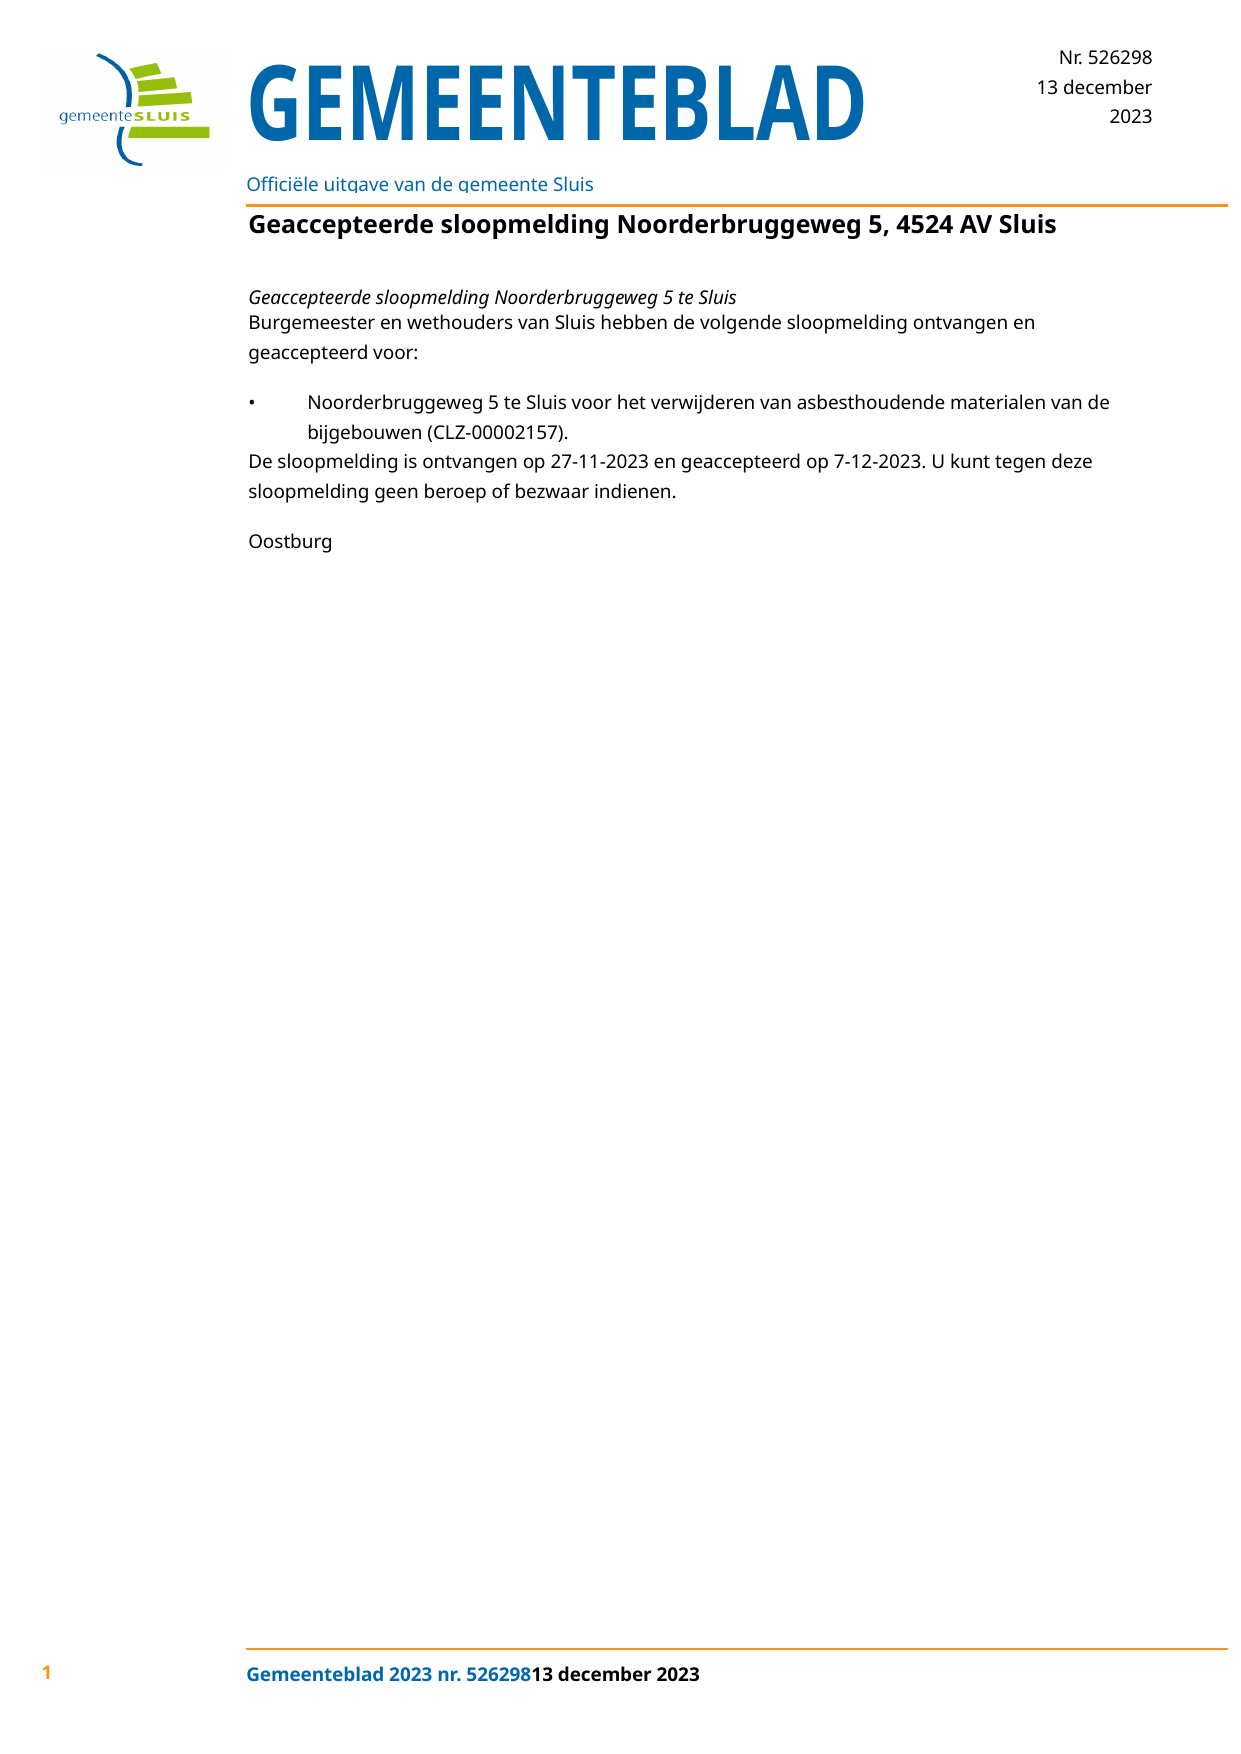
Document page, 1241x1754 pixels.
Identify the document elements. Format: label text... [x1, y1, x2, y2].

text Burgemeester en wethouders van Sluis hebben de volgende sloopmelding ontvangen en geaccepteerd voor: [248, 309, 1152, 365]
text Geaccepteerde sloopmelding Noorderbruggeweg 5, 4524 AV Sluis [248, 207, 1152, 241]
text Oostburg [248, 529, 1152, 554]
text Geaccepteerde sloopmelding Noorderbruggeweg 5 te Sluis [248, 284, 1152, 309]
list Noorderbruggeweg 5 te Sluis voor het verwijderen van asbesthoudende materialen van de bijgebouwen (CLZ-00002157). [248, 389, 1152, 445]
picture [41, 47, 231, 172]
text De sloopmelding is ontvangen op 27-11-2023 en geaccepteerd op 7-12-2023. U kunt tegen deze sloopmelding geen beroep of bezwaar indienen. [248, 449, 1152, 504]
